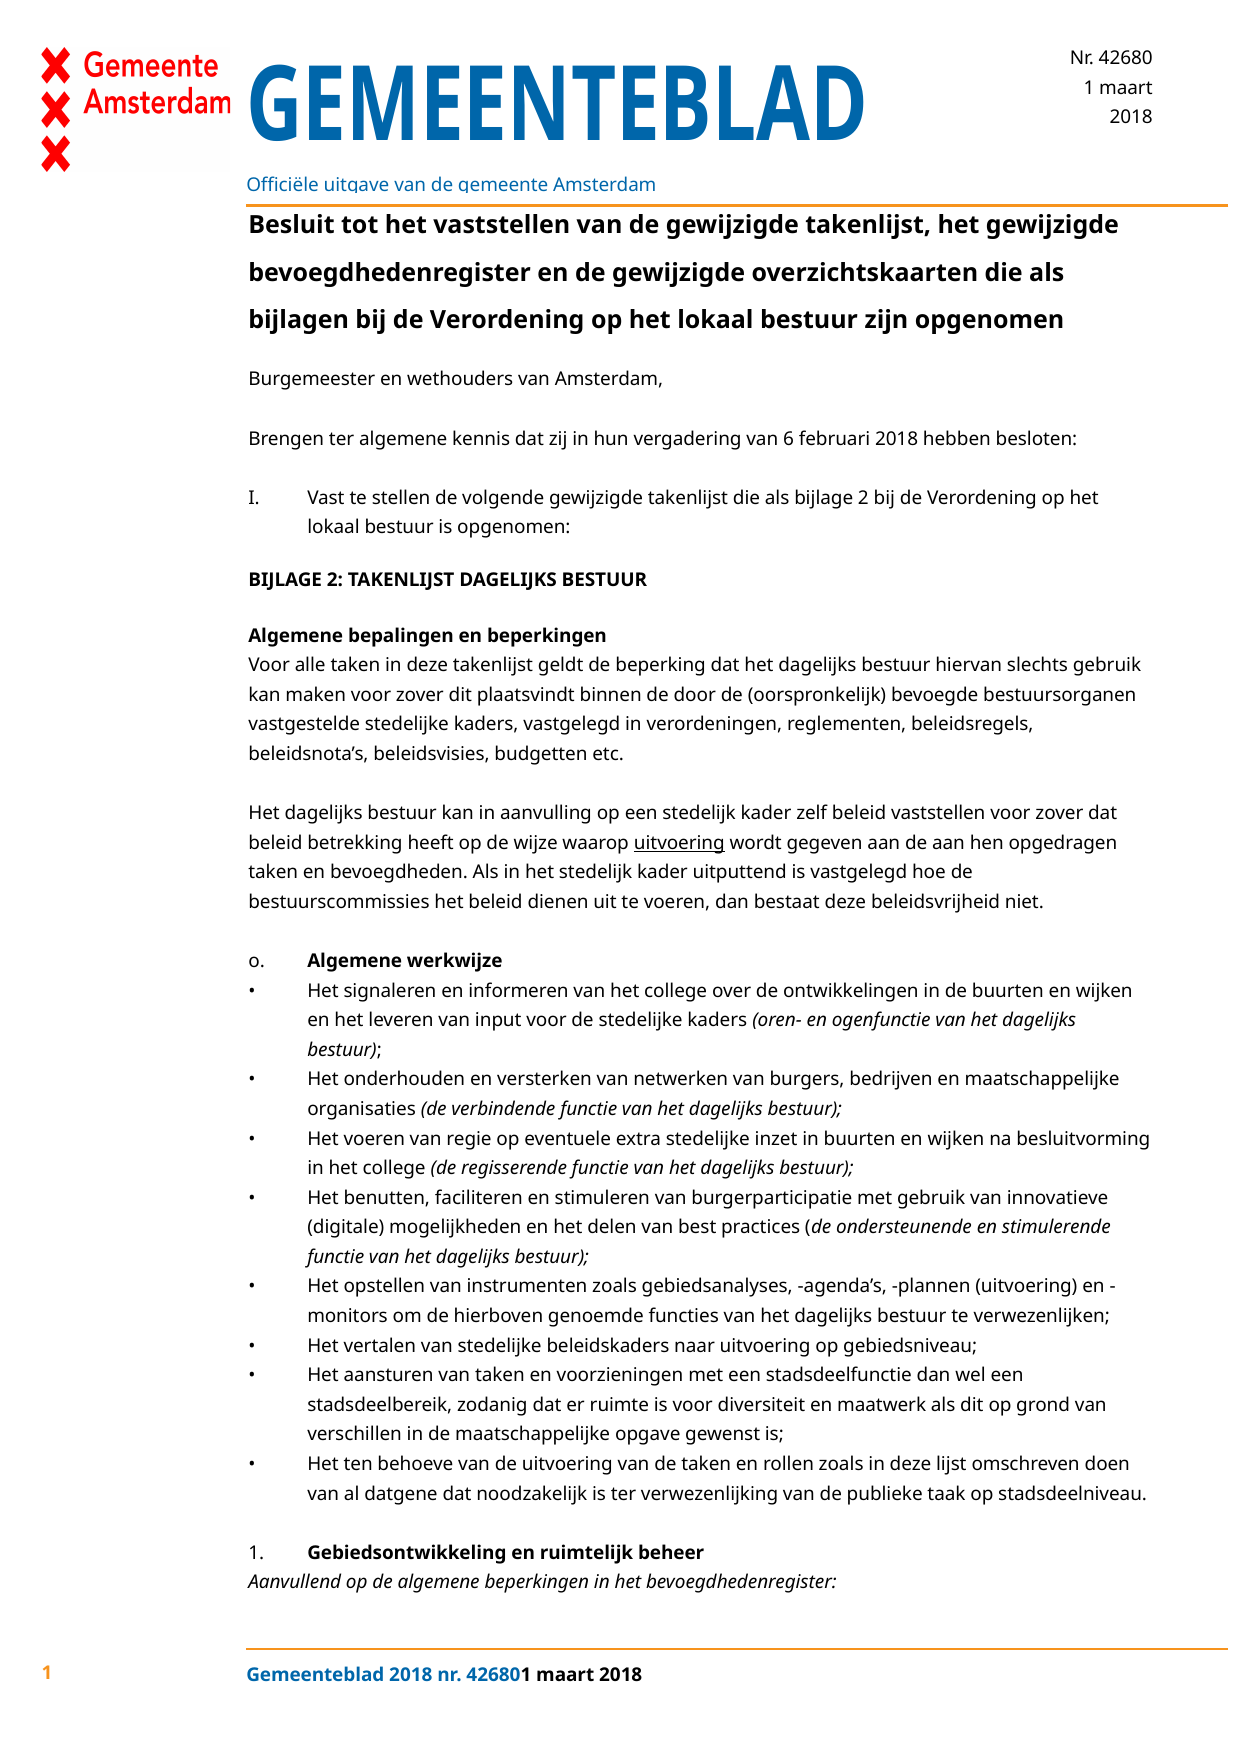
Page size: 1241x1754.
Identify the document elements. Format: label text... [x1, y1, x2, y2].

list Het ten behoeve van de uitvoering van de taken en rollen zoals in deze lijst omschreven doen van al datgene dat noodzakelijk is ter verwezenlijking van de publieke taak op stadsdeelniveau. [248, 1450, 1152, 1506]
list Gebiedsontwikkeling en ruimtelijk beheer [248, 1539, 1152, 1565]
text Brengen ter algemene kennis dat zij in hun vergadering van 6 februari 2018 hebben besloten: [248, 425, 1152, 450]
text Besluit tot het vaststellen van de gewijzigde takenlijst, het gewijzigde bevoegdhedenregister en de gewijzigde overzichtskaarten die als bijlagen bij de Verordening op het lokaal bestuur zijn opgenomen [248, 207, 1152, 336]
list Het benutten, faciliteren en stimuleren van burgerparticipatie met gebruik van innovatieve (digitale) mogelijkheden en het delen van best practices (de ondersteunende en stimulerende functie van het dagelijks bestuur); [248, 1184, 1152, 1269]
text Aanvullend op de algemene beperkingen in het bevoegdhedenregister: [248, 1568, 1152, 1594]
text Algemene bepalingen en beperkingen [248, 622, 1152, 648]
picture [41, 47, 231, 172]
list Het onderhouden en versterken van netwerken van burgers, bedrijven en maatschappelijke organisaties (de verbindende functie van het dagelijks bestuur); [248, 1066, 1152, 1121]
text BIJLAGE 2: TAKENLIJST DAGELIJKS BESTUUR [248, 564, 1152, 592]
list Het aansturen van taken en voorzieningen met een stadsdeelfunctie dan wel een stadsdeelbereik, zodanig dat er ruimte is voor diversiteit en maatwerk als dit op grond van verschillen in de maatschappelijke opgave gewenst is; [248, 1361, 1152, 1446]
list Vast te stellen de volgende gewijzigde takenlijst die als bijlage 2 bij de Verordening op het lokaal bestuur is opgenomen: [248, 484, 1152, 539]
text Voor alle taken in deze takenlijst geldt de beperking dat het dagelijks bestuur hiervan slechts gebruik kan maken voor zover dit plaatsvindt binnen de door de (oorspronkelijk) bevoegde bestuursorganen vastgestelde stedelijke kaders, vastgelegd in verordeningen, reglementen, beleidsregels, beleidsnota’s, beleidsvisies, budgetten etc. [248, 651, 1152, 766]
list Het voeren van regie op eventuele extra stedelijke inzet in buurten en wijken na besluitvorming in het college (de regisserende functie van het dagelijks bestuur); [248, 1125, 1152, 1180]
list Het opstellen van instrumenten zoals gebiedsanalyses, -agenda’s, -plannen (uitvoering) en -monitors om de hierboven genoemde functies van het dagelijks bestuur te verwezenlijken; [248, 1273, 1152, 1328]
text Burgemeester en wethouders van Amsterdam, [248, 366, 1152, 391]
list Algemene werkwijze [248, 947, 1152, 973]
text Het dagelijks bestuur kan in aanvulling op een stedelijk kader zelf beleid vaststellen voor zover dat beleid betrekking heeft op de wijze waarop uitvoering wordt gegeven aan de aan hen opgedragen taken en bevoegdheden. Als in het stedelijk kader uitputtend is vastgelegd hoe de bestuurscommissies het beleid dienen uit te voeren, dan bestaat deze beleidsvrijheid niet. [248, 799, 1152, 914]
list Het vertalen van stedelijke beleidskaders naar uitvoering op gebiedsniveau; [248, 1332, 1152, 1358]
list Het signaleren en informeren van het college over de ontwikkelingen in de buurten en wijken en het leveren van input voor de stedelijke kaders (oren- en ogenfunctie van het dagelijks bestuur); [248, 977, 1152, 1062]
